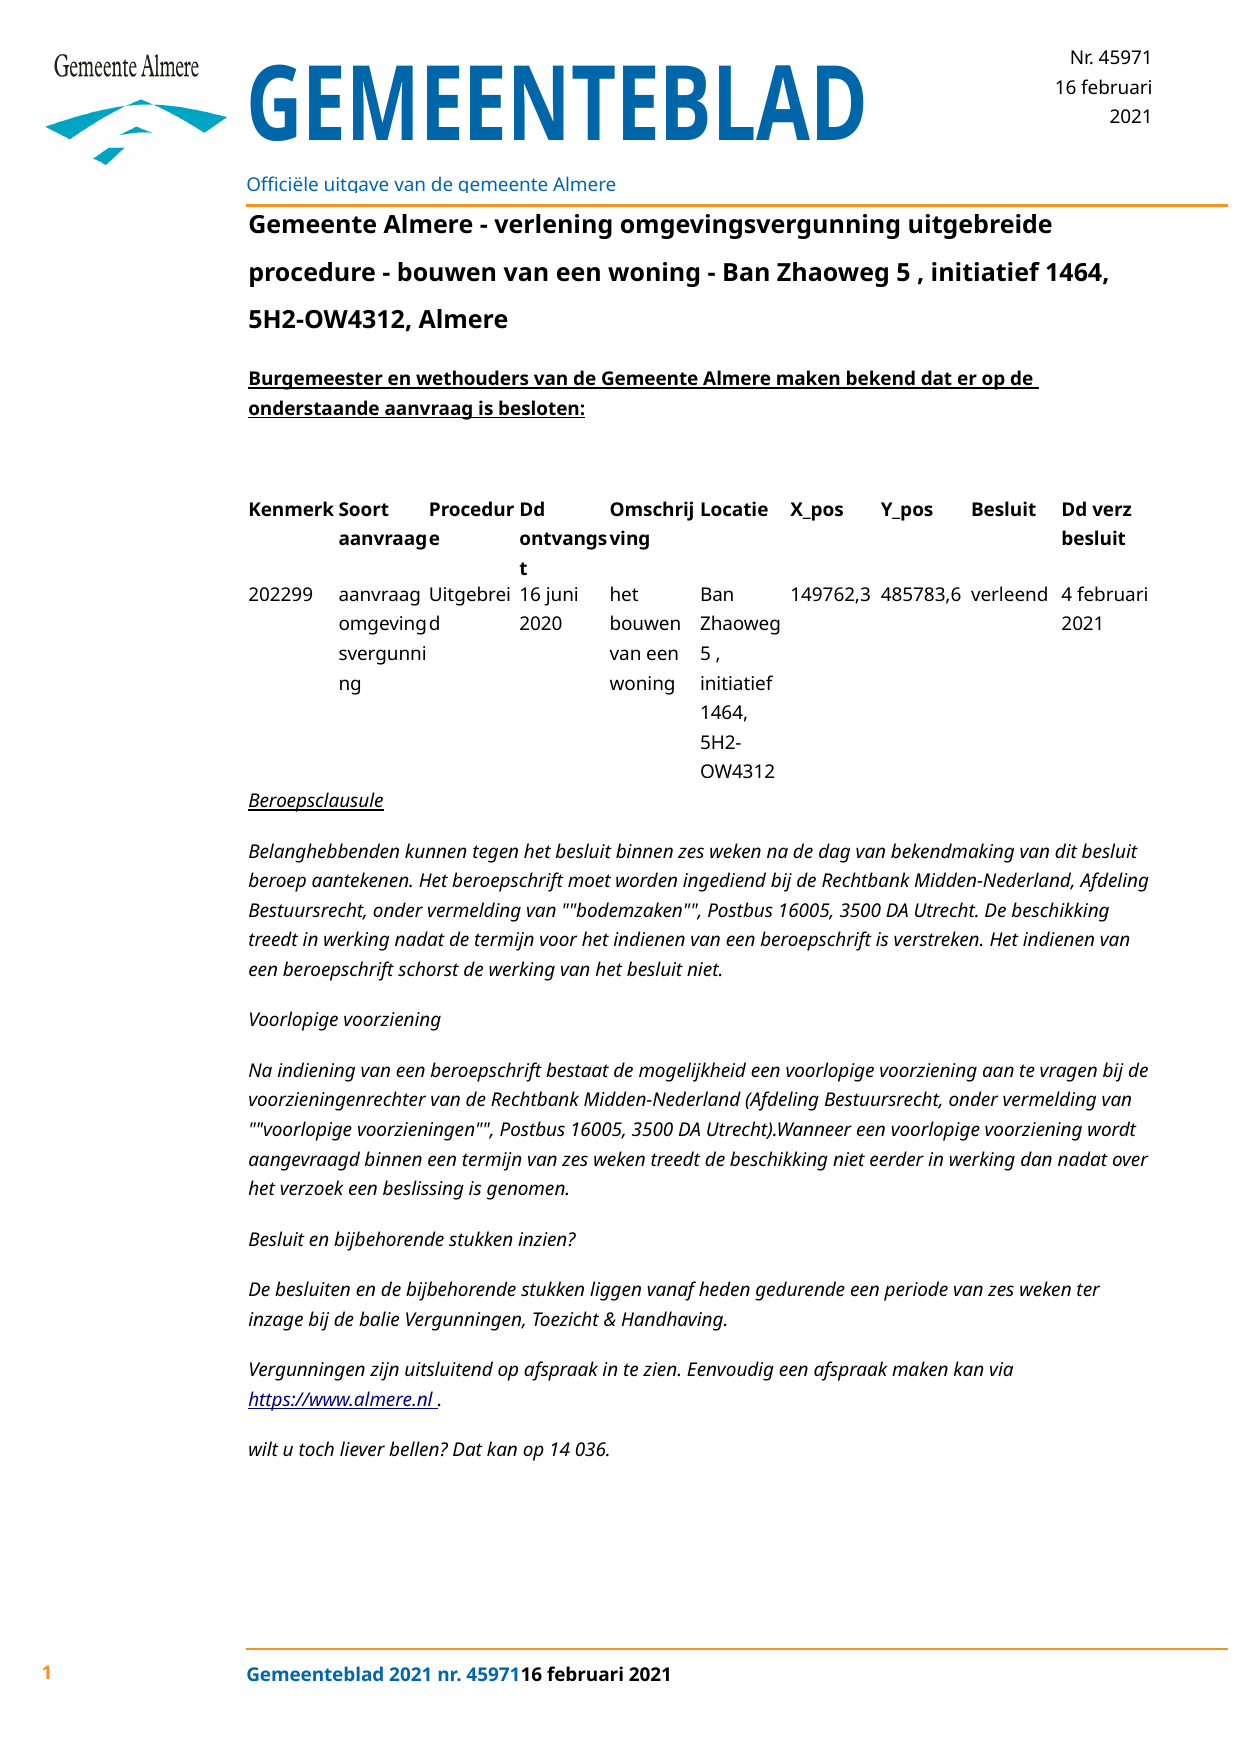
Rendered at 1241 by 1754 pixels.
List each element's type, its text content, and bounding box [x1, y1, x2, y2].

table_cell 202299 [248, 581, 338, 784]
text Besluit en bijbehorende stukken inzien? [248, 1226, 1152, 1251]
table_cell 16 juni 2020 [519, 581, 609, 784]
text Beroepsclausule [248, 787, 1152, 813]
table_header Procedure [429, 496, 519, 581]
table_header Kenmerk [248, 496, 338, 581]
text Na indiening van een beroepschrift bestaat de mogelijkheid een voorlopige voorziening aan te vragen bij de voorzieningenrechter van de Rechtbank Midden-Nederland (Afdeling Bestuursrecht, onder vermelding van ""voorlopige voorzieningen"", Postbus 16005, 3500 DA Utrecht).Wanneer een voorlopige voorziening wordt aangevraagd binnen een termijn van zes weken treedt de beschikking niet eerder in werking dan nadat over het verzoek een beslissing is genomen. [248, 1057, 1152, 1201]
table_cell 485783,6 [881, 581, 971, 784]
table_cell 4 februari 2021 [1061, 581, 1152, 784]
table_header Soort aanvraag [338, 496, 429, 581]
text Gemeente Almere - verlening omgevingsvergunning uitgebreide procedure - bouwen van een woning - Ban Zhaoweg 5 , initiatief 1464, 5H2-OW4312, Almere [248, 207, 1152, 336]
table_header X_pos [790, 496, 881, 581]
table_cell Uitgebreid [429, 581, 519, 784]
table_header Y_pos [881, 496, 971, 581]
table_cell aanvraag omgevingsvergunning [338, 581, 429, 784]
table_header Dd ontvangst [519, 496, 609, 581]
table_header Dd verz besluit [1061, 496, 1152, 581]
text Belanghebbenden kunnen tegen het besluit binnen zes weken na de dag van bekendmaking van dit besluit beroep aantekenen. Het beroepschrift moet worden ingediend bij de Rechtbank Midden-Nederland, Afdeling Bestuursrecht, onder vermelding van ""bodemzaken"", Postbus 16005, 3500 DA Utrecht. De beschikking treedt in werking nadat de termijn voor het indienen van een beroepschrift is verstreken. Het indienen van een beroepschrift schorst de werking van het besluit niet. [248, 838, 1152, 982]
text Vergunningen zijn uitsluitend op afspraak in te zien. Eenvoudig een afspraak maken kan via https://www.almere.nl . [248, 1356, 1152, 1411]
table_cell verleend [971, 581, 1061, 784]
text Burgemeester en wethouders van de Gemeente Almere maken bekend dat er op de onderstaande aanvraag is besloten: [248, 366, 1152, 421]
table_header Locatie [700, 496, 790, 581]
text Voorlopige voorziening [248, 1007, 1152, 1032]
table_cell Ban Zhaoweg 5 , initiatief 1464, 5H2-OW4312 [700, 581, 790, 784]
table_cell het bouwen van een woning [609, 581, 700, 784]
table_cell 149762,3 [790, 581, 881, 784]
text De besluiten en de bijbehorende stukken liggen vanaf heden gedurende een periode van zes weken ter inzage bij de balie Vergunningen, Toezicht & Handhaving. [248, 1276, 1152, 1331]
table_header Omschrijving [609, 496, 700, 581]
table_header Besluit [971, 496, 1061, 581]
text wilt u toch liever bellen? Dat kan op 14 036. [248, 1436, 1152, 1462]
picture [41, 47, 231, 172]
